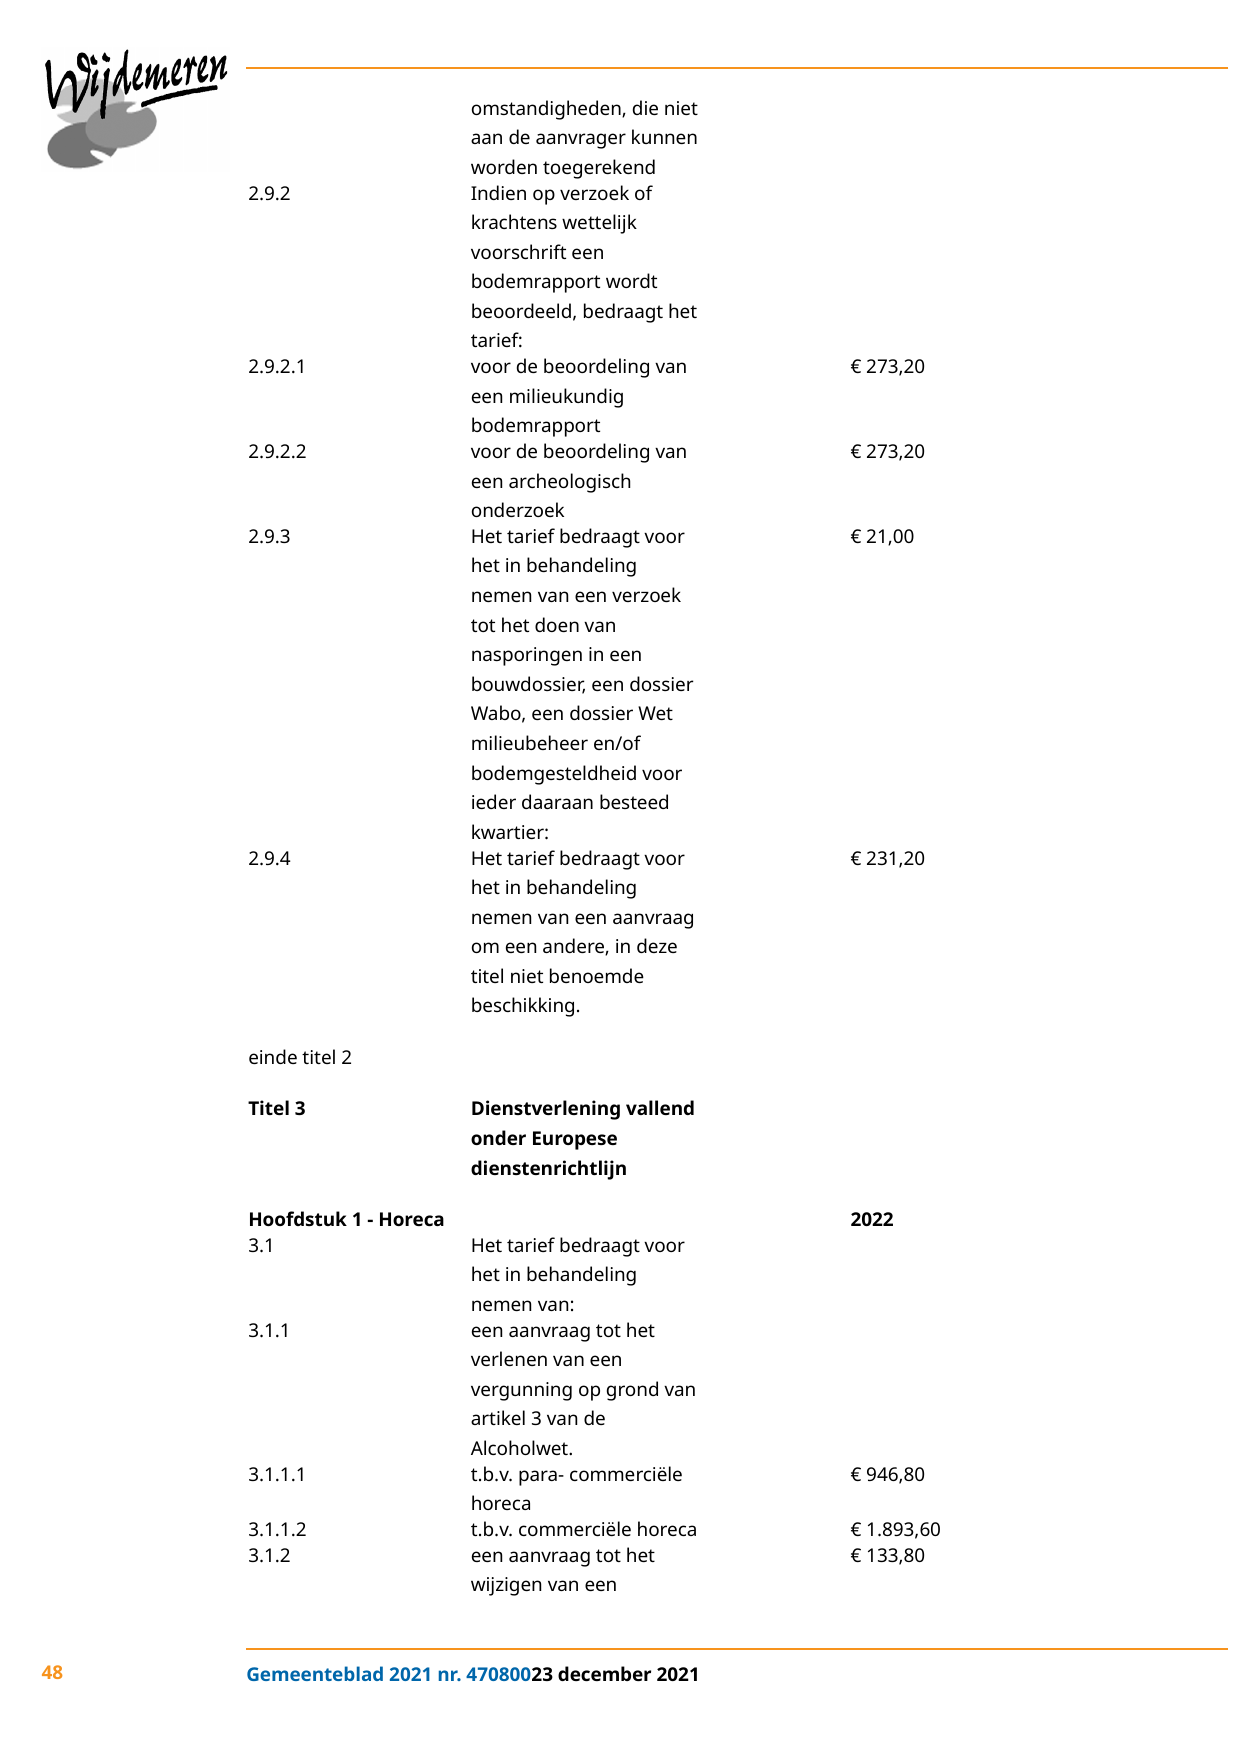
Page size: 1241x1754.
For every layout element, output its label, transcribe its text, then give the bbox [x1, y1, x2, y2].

table_cell omstandigheden, die niet aan de aanvrager kunnen worden toegerekend [471, 95, 700, 180]
table_cell voor de beoordeling van een milieukundig bodemrapport [471, 353, 700, 438]
table_cell [1001, 180, 1152, 353]
table_cell [471, 1180, 700, 1206]
table_cell [850, 1317, 1001, 1461]
table_cell [1001, 1317, 1152, 1461]
table_cell € 946,80 [850, 1461, 1001, 1516]
table_cell [700, 1232, 850, 1317]
table_cell 3.1 [248, 1232, 471, 1317]
table_cell 3.1.1.1 [248, 1461, 471, 1516]
table_cell Hoofdstuk 1 - Horeca [248, 1206, 471, 1232]
table_cell [700, 523, 850, 845]
table_cell [1001, 1461, 1152, 1516]
table_cell [850, 1180, 1001, 1206]
table_cell [1001, 1096, 1152, 1180]
table_cell 2.9.4 [248, 845, 471, 1018]
picture [41, 47, 231, 172]
table_cell [700, 1180, 850, 1206]
table_cell [1001, 1044, 1152, 1070]
table_cell [1001, 1542, 1152, 1597]
table_cell [248, 1018, 471, 1044]
table_cell € 231,20 [850, 845, 1001, 1018]
table_cell [248, 1180, 471, 1206]
table_cell [700, 180, 850, 353]
table_cell voor de beoordeling van een archeologisch onderzoek [471, 438, 700, 523]
table_cell een aanvraag tot het verlenen van een vergunning op grond van artikel 3 van de Alcoholwet. [471, 1317, 700, 1461]
table_cell [700, 1206, 850, 1232]
table_cell t.b.v. commerciële horeca [471, 1516, 700, 1542]
table_cell [700, 95, 850, 180]
table_cell [850, 1096, 1001, 1180]
table_cell [248, 1070, 471, 1096]
table_cell 2.9.2.2 [248, 438, 471, 523]
table_cell [1001, 1070, 1152, 1096]
table_cell t.b.v. para- commerciële horeca [471, 1461, 700, 1516]
table_cell Titel 3 [248, 1096, 471, 1180]
table_cell [700, 845, 850, 1018]
table_cell Indien op verzoek of krachtens wettelijk voorschrift een bodemrapport wordt beoordeeld, bedraagt het tarief: [471, 180, 700, 353]
table_cell 2.9.2.1 [248, 353, 471, 438]
table_cell [471, 1018, 700, 1044]
table_cell [1001, 1018, 1152, 1044]
table_cell [1001, 1232, 1152, 1317]
table_cell [700, 1461, 850, 1516]
table_cell [700, 1044, 850, 1070]
table_cell [1001, 438, 1152, 523]
table_cell einde titel 2 [248, 1044, 471, 1070]
table_cell [1001, 353, 1152, 438]
table_cell € 133,80 [850, 1542, 1001, 1597]
table_cell Het tarief bedraagt voor het in behandeling nemen van: [471, 1232, 700, 1317]
table_cell [850, 1070, 1001, 1096]
table_cell [850, 180, 1001, 353]
table_cell [471, 1044, 700, 1070]
table_cell € 273,20 [850, 353, 1001, 438]
table_cell [700, 1096, 850, 1180]
table_cell [1001, 1206, 1152, 1232]
table_cell 2022 [850, 1206, 1001, 1232]
table_cell [1001, 523, 1152, 845]
table_cell [1001, 1516, 1152, 1542]
table_cell Dienstverlening vallend onder Europese dienstenrichtlijn [471, 1096, 700, 1180]
table_cell [700, 1317, 850, 1461]
table_cell € 21,00 [850, 523, 1001, 845]
table_cell 3.1.2 [248, 1542, 471, 1597]
table_cell [700, 1070, 850, 1096]
table_cell 2.9.2 [248, 180, 471, 353]
table_cell € 1.893,60 [850, 1516, 1001, 1542]
table_cell [850, 1018, 1001, 1044]
table_cell [248, 95, 471, 180]
table_cell [700, 438, 850, 523]
table_cell [850, 95, 1001, 180]
table_cell [1001, 1180, 1152, 1206]
table_cell 3.1.1.2 [248, 1516, 471, 1542]
table_cell [471, 1206, 700, 1232]
table_cell [850, 1232, 1001, 1317]
table_cell 3.1.1 [248, 1317, 471, 1461]
table_cell een aanvraag tot het wijzigen van een [471, 1542, 700, 1597]
table_cell [700, 353, 850, 438]
table_cell [700, 1516, 850, 1542]
table_cell [1001, 845, 1152, 1018]
table_cell [1001, 95, 1152, 180]
table_cell [471, 1070, 700, 1096]
table_cell € 273,20 [850, 438, 1001, 523]
table_cell 2.9.3 [248, 523, 471, 845]
table_cell Het tarief bedraagt voor het in behandeling nemen van een verzoek tot het doen van nasporingen in een bouwdossier, een dossier Wabo, een dossier Wet milieubeheer en/of bodemgesteldheid voor ieder daaraan besteed kwartier: [471, 523, 700, 845]
table_cell Het tarief bedraagt voor het in behandeling nemen van een aanvraag om een andere, in deze titel niet benoemde beschikking. [471, 845, 700, 1018]
table_cell [850, 1044, 1001, 1070]
table_cell [700, 1018, 850, 1044]
table_cell [700, 1542, 850, 1597]
